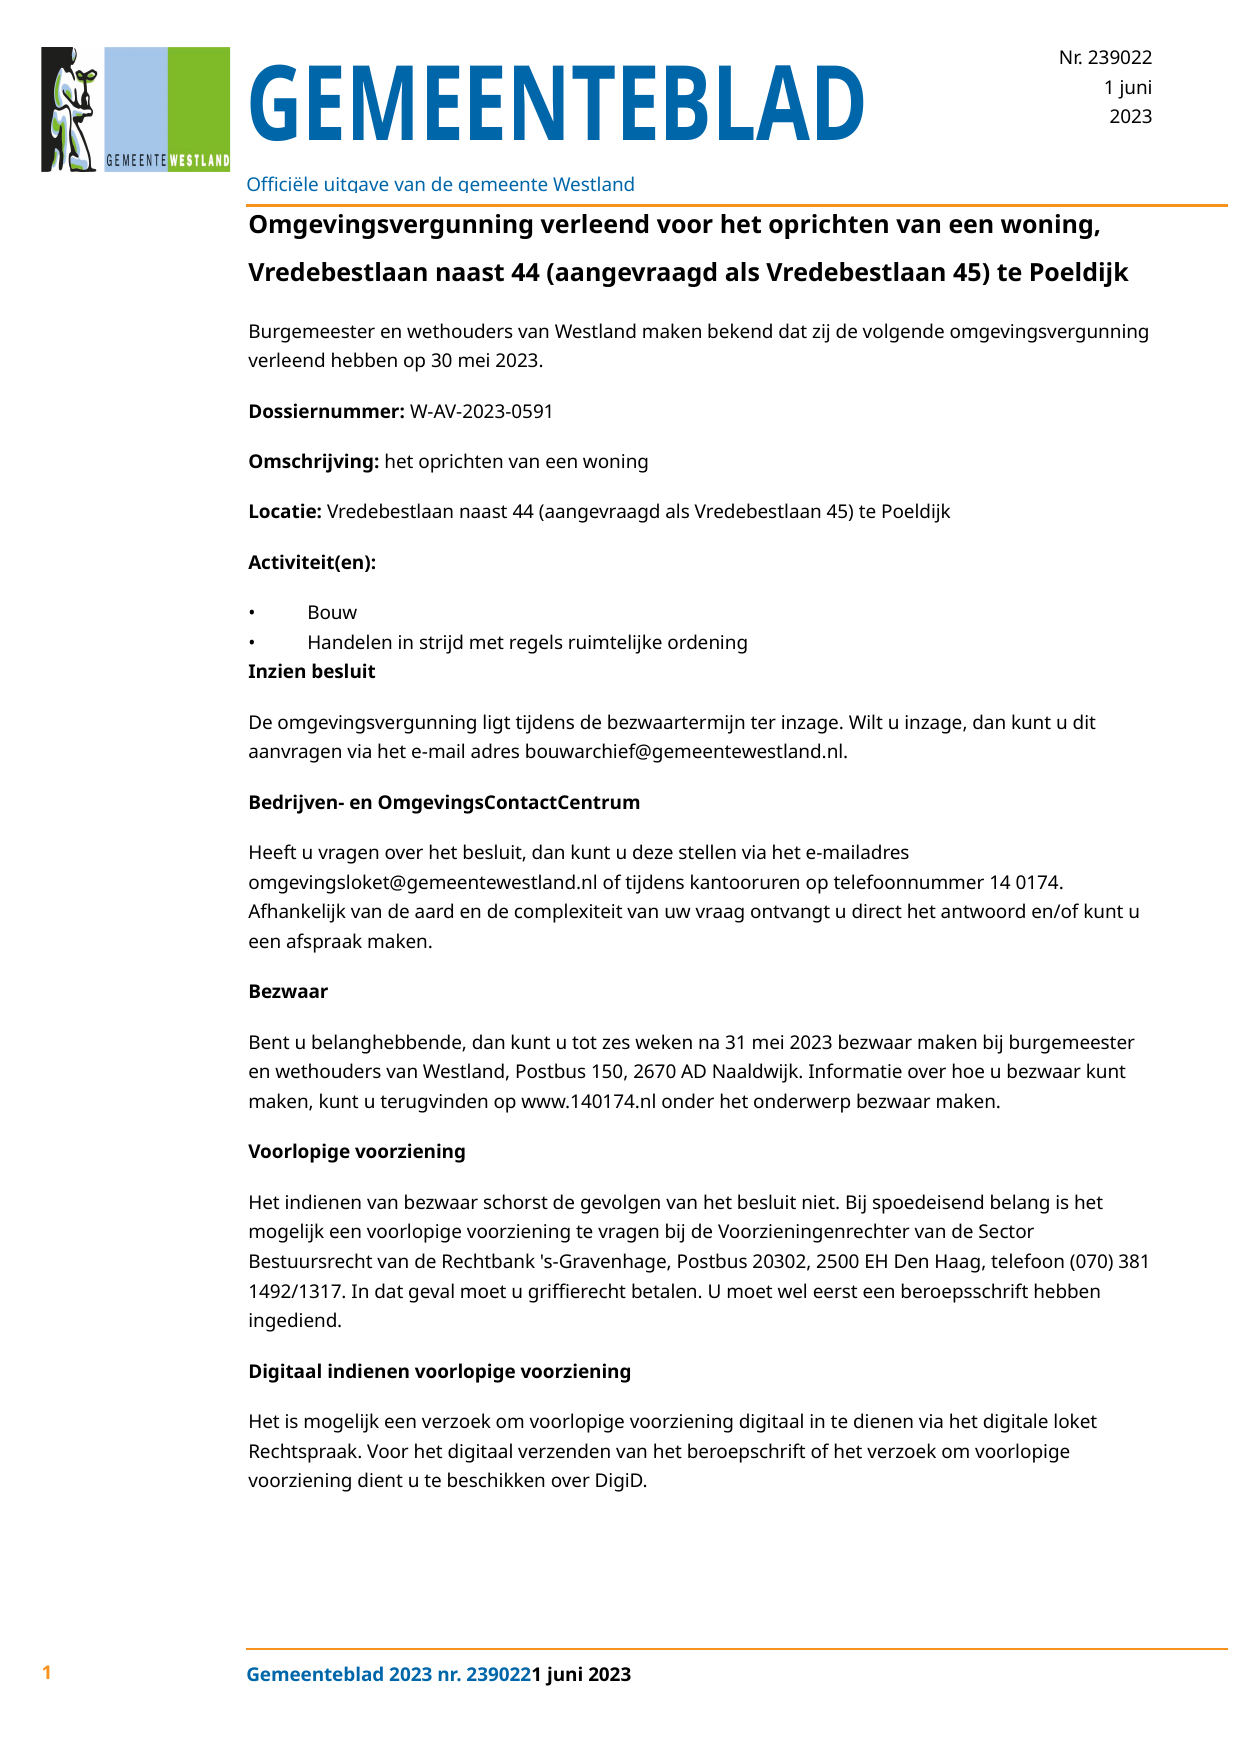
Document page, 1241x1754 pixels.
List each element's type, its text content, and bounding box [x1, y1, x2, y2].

text Heeft u vragen over het besluit, dan kunt u deze stellen via het e-mailadres omgevingsloket@gemeentewestland.nl of tijdens kantooruren op telefoonnummer 14 0174. Afhankelijk van de aard en de complexiteit van uw vraag ontvangt u direct het antwoord en/of kunt u een afspraak maken. [248, 839, 1152, 954]
text Burgemeester en wethouders van Westland maken bekend dat zij de volgende omgevingsvergunning verleend hebben op 30 mei 2023. [248, 318, 1152, 373]
text Het is mogelijk een verzoek om voorlopige voorziening digitaal in te dienen via het digitale loket Rechtspraak. Voor het digitaal verzenden van het beroepschrift of het verzoek om voorlopige voorziening dient u te beschikken over DigiD. [248, 1408, 1152, 1493]
text De omgevingsvergunning ligt tijdens de bezwaartermijn ter inzage. Wilt u inzage, dan kunt u dit aanvragen via het e-mail adres bouwarchief@gemeentewestland.nl. [248, 709, 1152, 764]
list Bouw [248, 599, 1152, 625]
text Activiteit(en): [248, 549, 1152, 575]
text Bezwaar [248, 979, 1152, 1004]
text Omgevingsvergunning verleend voor het oprichten van een woning, Vredebestlaan naast 44 (aangevraagd als Vredebestlaan 45) te Poeldijk [248, 207, 1152, 288]
list Handelen in strijd met regels ruimtelijke ordening [248, 629, 1152, 655]
text Digitaal indienen voorlopige voorziening [248, 1358, 1152, 1384]
text Omschrijving: het oprichten van een woning [248, 448, 1152, 474]
text Bent u belanghebbende, dan kunt u tot zes weken na 31 mei 2023 bezwaar maken bij burgemeester en wethouders van Westland, Postbus 150, 2670 AD Naaldwijk. Informatie over hoe u bezwaar kunt maken, kunt u terugvinden op www.140174.nl onder het onderwerp bezwaar maken. [248, 1029, 1152, 1114]
picture [41, 47, 231, 172]
text Dossiernummer: W-AV-2023-0591 [248, 398, 1152, 424]
text Inzien besluit [248, 659, 1152, 684]
text Bedrijven- en OmgevingsContactCentrum [248, 789, 1152, 815]
text Het indienen van bezwaar schorst de gevolgen van het besluit niet. Bij spoedeisend belang is het mogelijk een voorlopige voorziening te vragen bij de Voorzieningenrechter van de Sector Bestuursrecht van de Rechtbank 's-Gravenhage, Postbus 20302, 2500 EH Den Haag, telefoon (070) 381 1492/1317. In dat geval moet u griffierecht betalen. U moet wel eerst een beroepsschrift hebben ingediend. [248, 1189, 1152, 1333]
text Voorlopige voorziening [248, 1139, 1152, 1164]
text Locatie: Vredebestlaan naast 44 (aangevraagd als Vredebestlaan 45) te Poeldijk [248, 499, 1152, 524]
